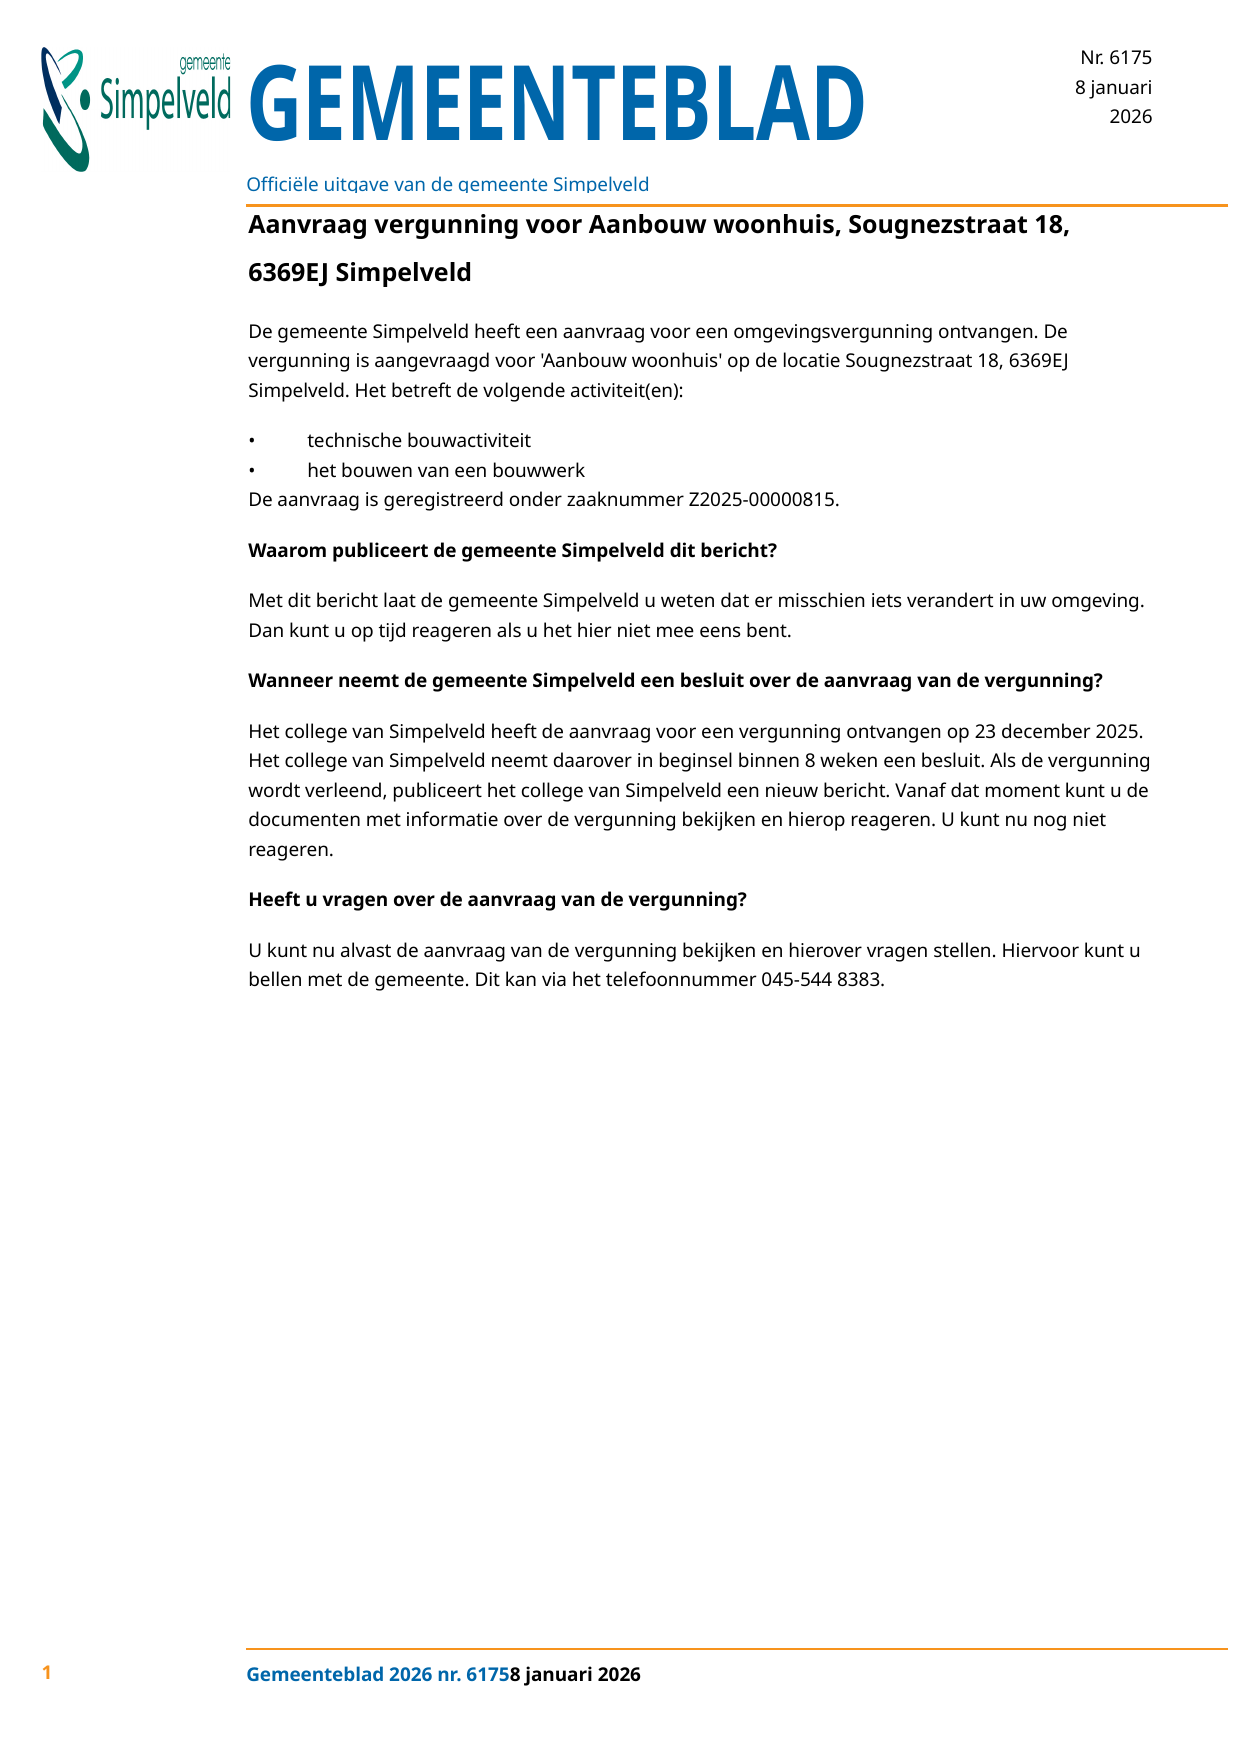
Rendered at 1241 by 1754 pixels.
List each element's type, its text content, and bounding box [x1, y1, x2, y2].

text Wanneer neemt de gemeente Simpelveld een besluit over de aanvraag van de vergunning? [248, 667, 1152, 693]
text Met dit bericht laat de gemeente Simpelveld u weten dat er misschien iets verandert in uw omgeving. Dan kunt u op tijd reageren als u het hier niet mee eens bent. [248, 587, 1152, 643]
text U kunt nu alvast de aanvraag van de vergunning bekijken en hierover vragen stellen. Hiervoor kunt u bellen met de gemeente. Dit kan via het telefoonnummer 045-544 8383. [248, 937, 1152, 992]
text Aanvraag vergunning voor Aanbouw woonhuis, Sougnezstraat 18, 6369EJ Simpelveld [248, 207, 1152, 288]
text De gemeente Simpelveld heeft een aanvraag voor een omgevingsvergunning ontvangen. De vergunning is aangevraagd voor 'Aanbouw woonhuis' op de locatie Sougnezstraat 18, 6369EJ Simpelveld. Het betreft de volgende activiteit(en): [248, 318, 1152, 403]
picture [41, 47, 231, 172]
text Heeft u vragen over de aanvraag van de vergunning? [248, 887, 1152, 912]
text Waarom publiceert de gemeente Simpelveld dit bericht? [248, 537, 1152, 563]
text De aanvraag is geregistreerd onder zaaknummer Z2025-00000815. [248, 487, 1152, 512]
text Het college van Simpelveld heeft de aanvraag voor een vergunning ontvangen op 23 december 2025. Het college van Simpelveld neemt daarover in beginsel binnen 8 weken een besluit. Als de vergunning wordt verleend, publiceert het college van Simpelveld een nieuw bericht. Vanaf dat moment kunt u de documenten met informatie over de vergunning bekijken en hierop reageren. U kunt nu nog niet reageren. [248, 718, 1152, 862]
list technische bouwactiviteit [248, 427, 1152, 453]
list het bouwen van een bouwwerk [248, 457, 1152, 483]
